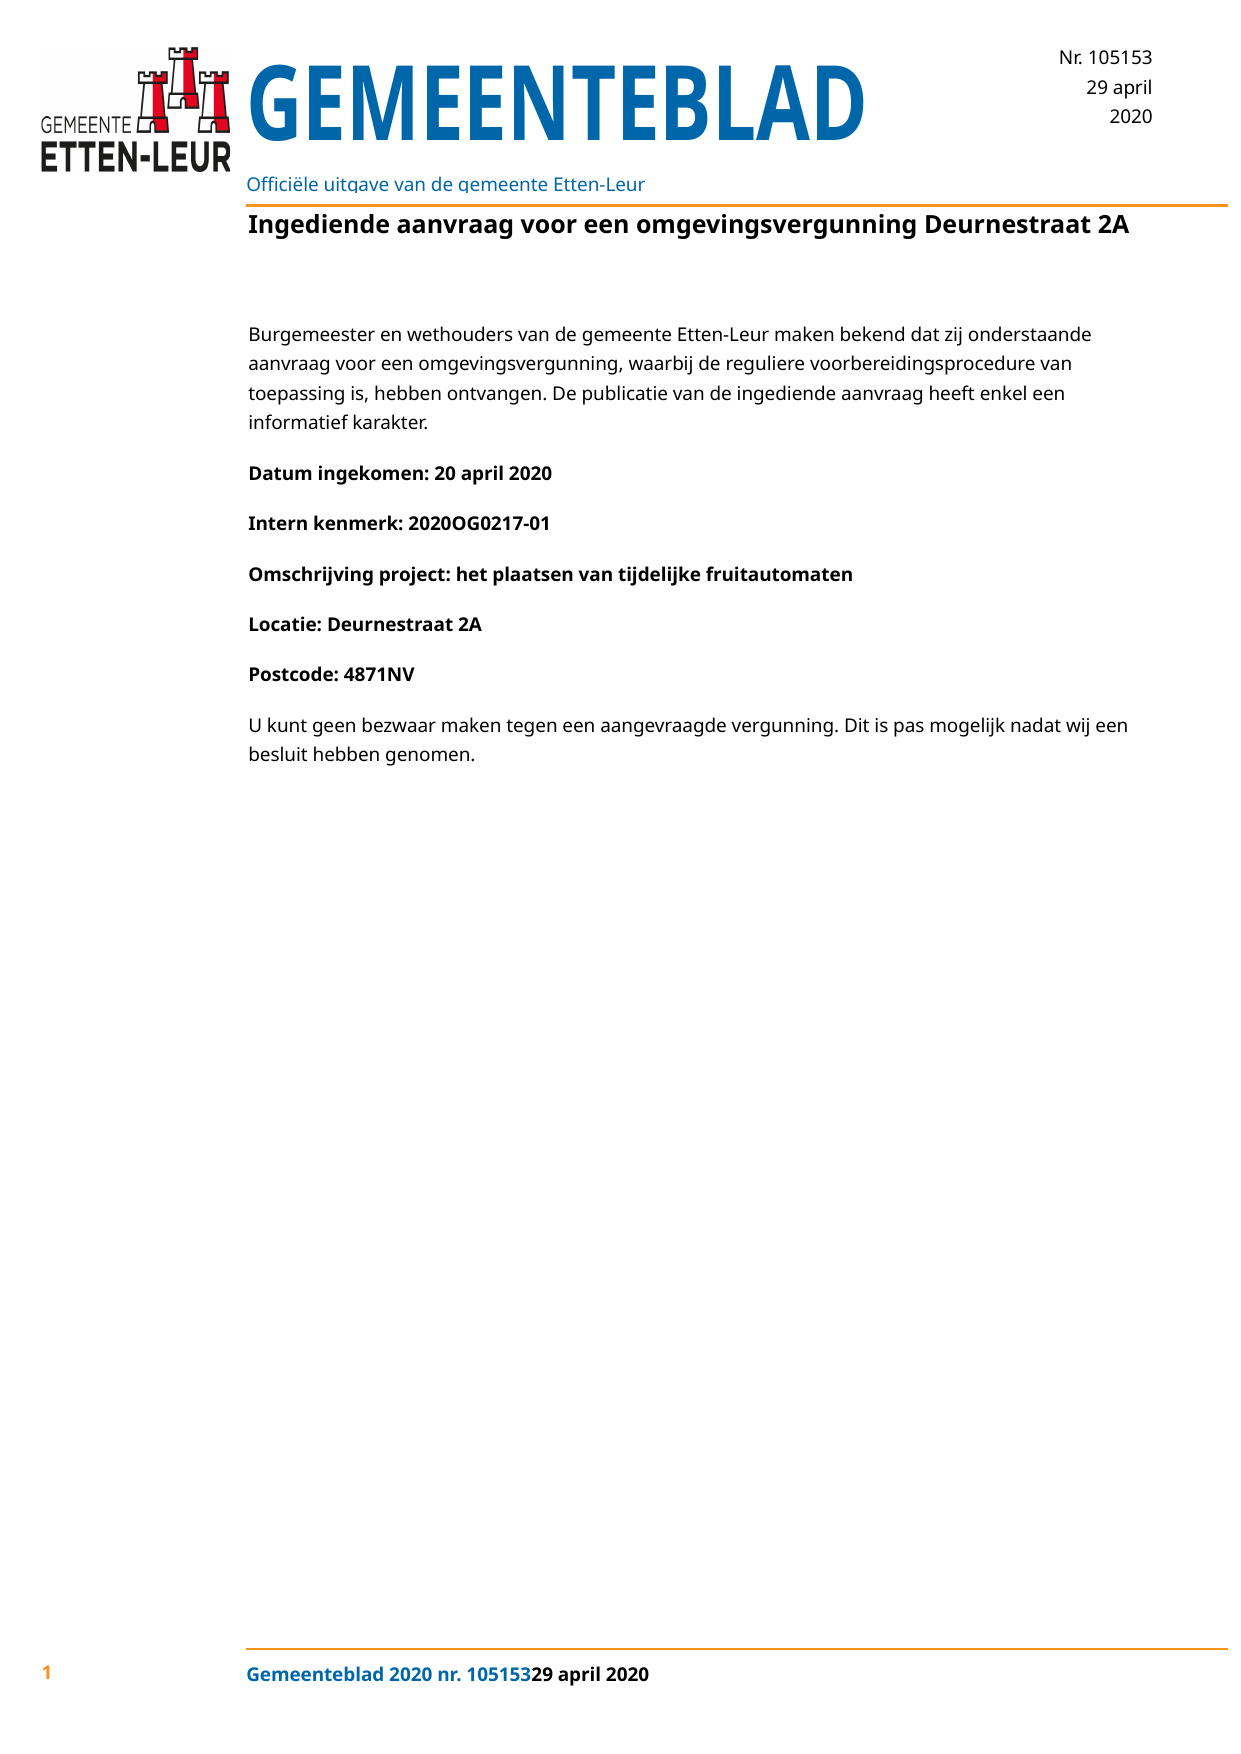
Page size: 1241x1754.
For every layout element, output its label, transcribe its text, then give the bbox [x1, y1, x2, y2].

text Ingediende aanvraag voor een omgevingsvergunning Deurnestraat 2A [248, 207, 1152, 241]
text U kunt geen bezwaar maken tegen een aangevraagde vergunning. Dit is pas mogelijk nadat wij een besluit hebben genomen. [248, 712, 1152, 767]
text Burgemeester en wethouders van de gemeente Etten-Leur maken bekend dat zij onderstaande aanvraag voor een omgevingsvergunning, waarbij de reguliere voorbereidingsprocedure van toepassing is, hebben ontvangen. De publicatie van de ingediende aanvraag heeft enkel een informatief karakter. [248, 321, 1152, 435]
text Omschrijving project: het plaatsen van tijdelijke fruitautomaten [248, 561, 1152, 586]
text Intern kenmerk: 2020OG0217-01 [248, 510, 1152, 536]
picture [41, 47, 231, 172]
text Datum ingekomen: 20 april 2020 [248, 460, 1152, 486]
text Postcode: 4871NV [248, 662, 1152, 687]
text Locatie: Deurnestraat 2A [248, 611, 1152, 637]
